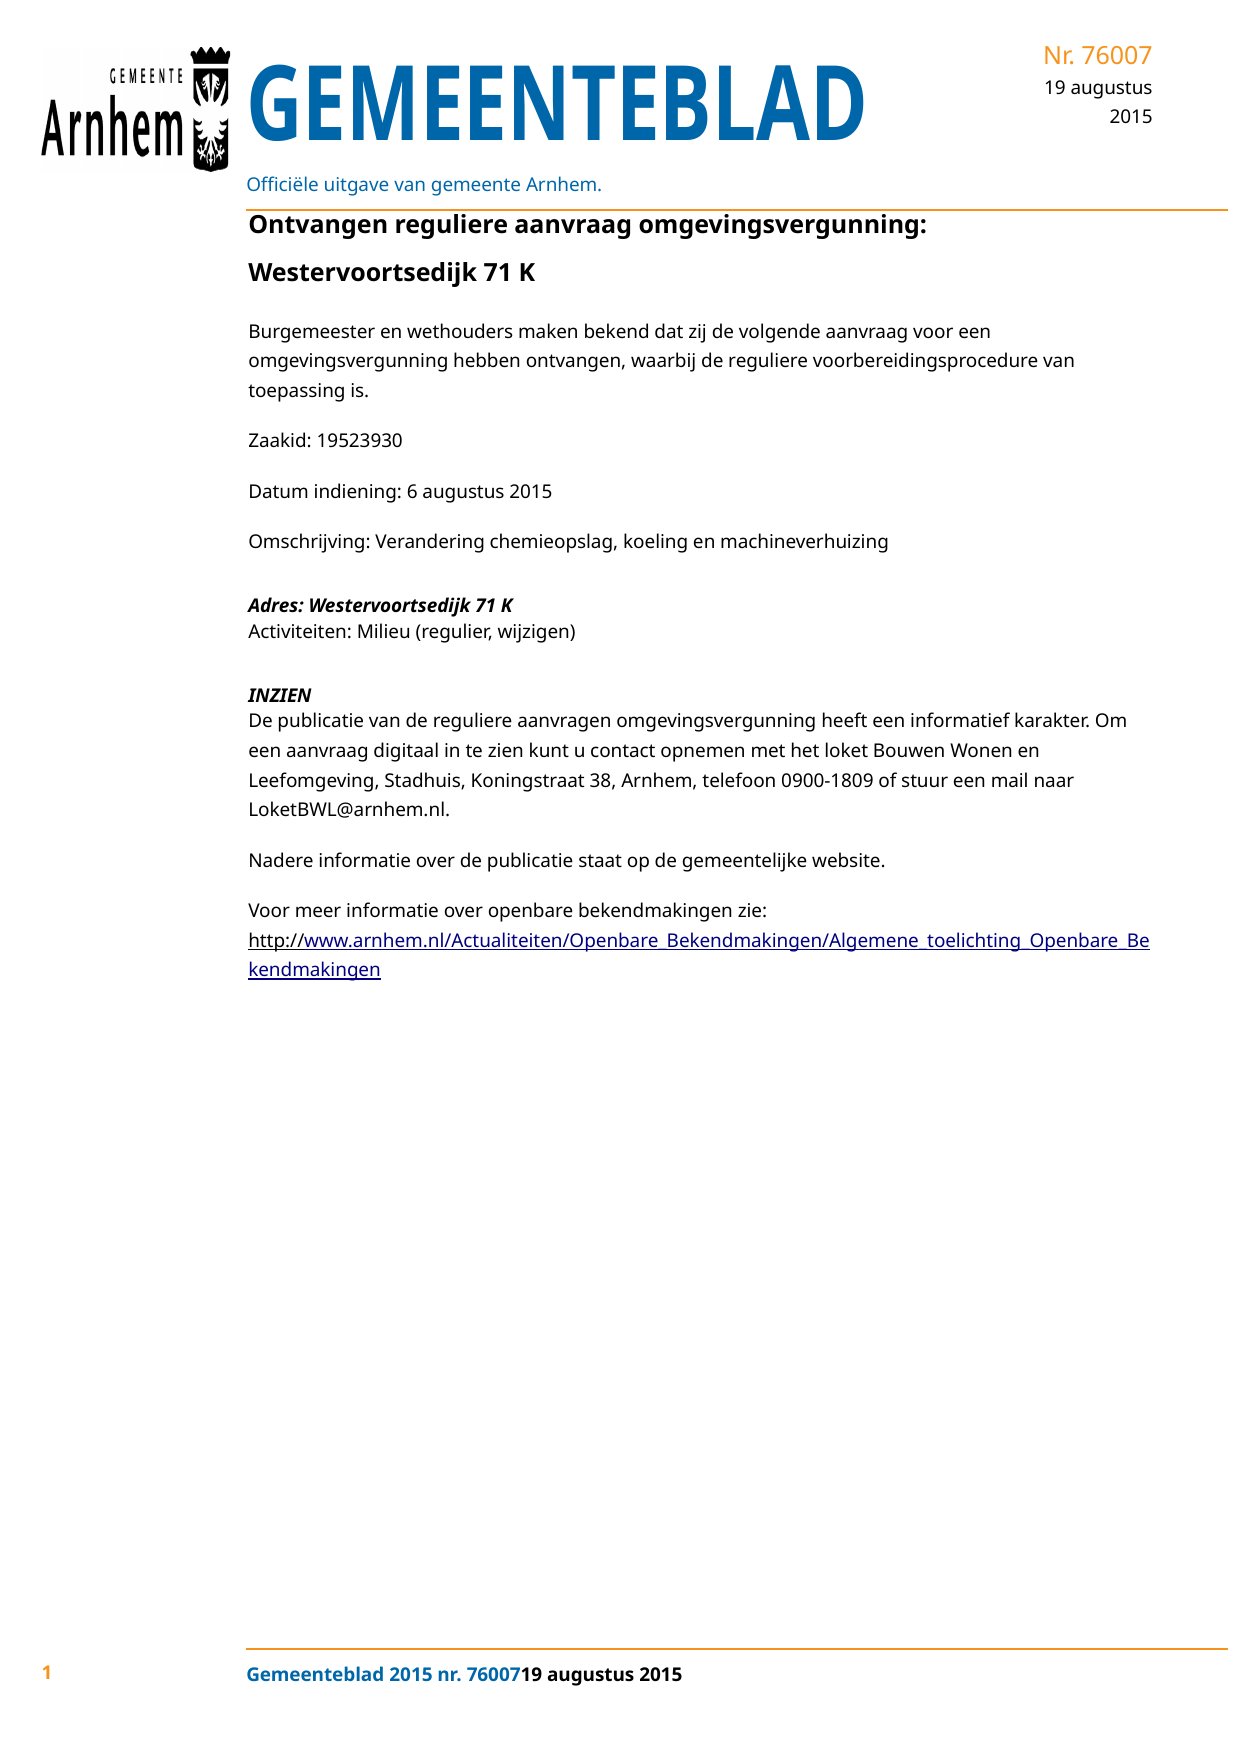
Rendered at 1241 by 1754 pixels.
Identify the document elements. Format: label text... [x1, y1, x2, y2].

text De publicatie van de reguliere aanvragen omgevingsvergunning heeft een informatief karakter. Om een aanvraag digitaal in te zien kunt u contact opnemen met het loket Bouwen Wonen en Leefomgeving, Stadhuis, Koningstraat 38, Arnhem, telefoon 0900-1809 of stuur een mail naar LoketBWL@arnhem.nl. [248, 708, 1152, 822]
picture [41, 47, 231, 172]
text Omschrijving: Verandering chemieopslag, koeling en machineverhuizing [248, 528, 1152, 554]
text Voor meer informatie over openbare bekendmakingen zie: http://www.arnhem.nl/Actualiteiten/Openbare_Bekendmakingen/Algemene_toelichting_Openbare_Bekendmakingen [248, 897, 1152, 982]
text INZIEN [248, 682, 1152, 708]
text Ontvangen reguliere aanvraag omgevingsvergunning: Westervoortsedijk 71 K [248, 211, 1152, 288]
text Activiteiten: Milieu (regulier, wijzigen) [248, 618, 1152, 644]
text Datum indiening: 6 augustus 2015 [248, 478, 1152, 504]
text Nadere informatie over de publicatie staat op de gemeentelijke website. [248, 847, 1152, 873]
text Burgemeester en wethouders maken bekend dat zij de volgende aanvraag voor een omgevingsvergunning hebben ontvangen, waarbij de reguliere voorbereidingsprocedure van toepassing is. [248, 318, 1152, 403]
text Adres: Westervoortsedijk 71 K [248, 592, 1152, 618]
text Zaakid: 19523930 [248, 427, 1152, 453]
